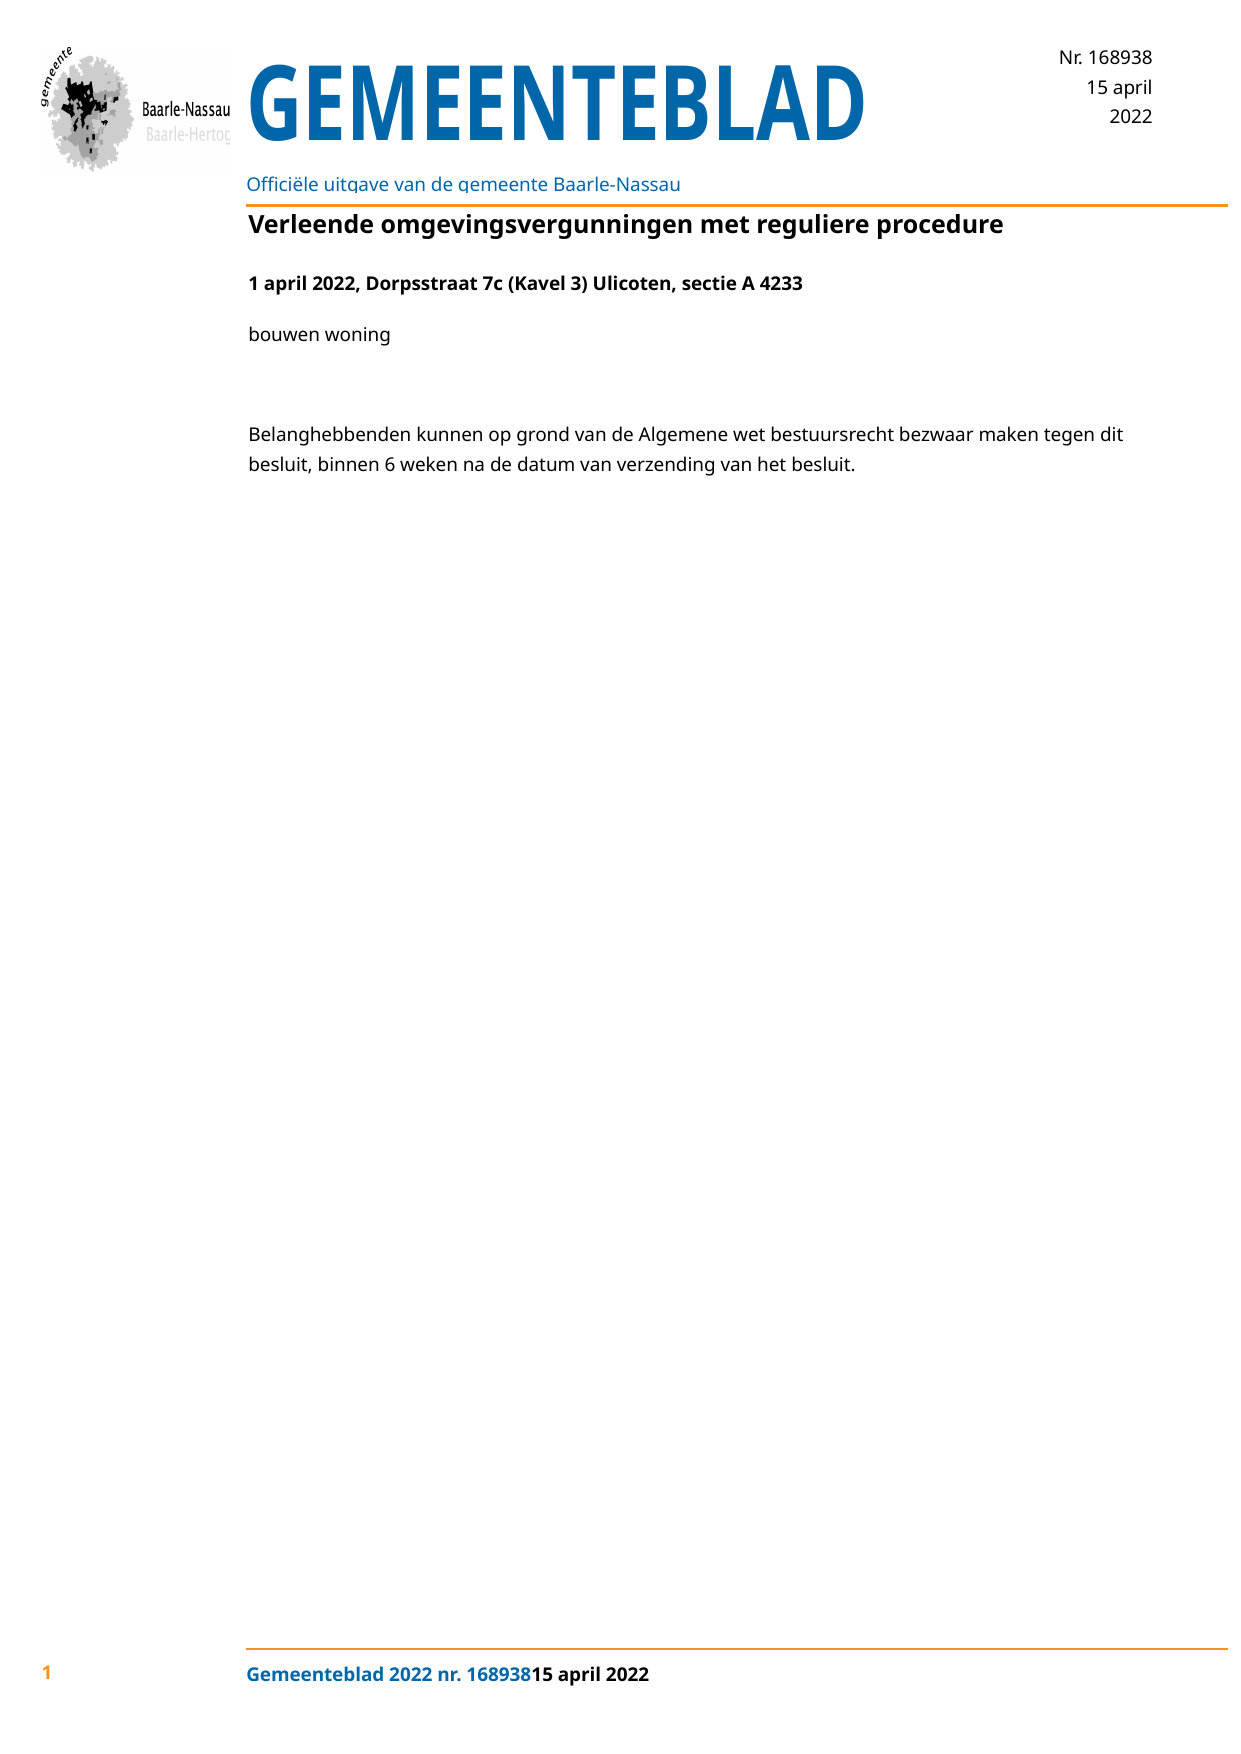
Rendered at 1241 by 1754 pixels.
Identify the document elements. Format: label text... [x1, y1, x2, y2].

text 1 april 2022, Dorpsstraat 7c (Kavel 3) Ulicoten, sectie A 4233 [248, 270, 1152, 296]
text bouwen woning [248, 321, 1152, 346]
picture [41, 47, 231, 172]
text Belanghebbenden kunnen op grond van de Algemene wet bestuursrecht bezwaar maken tegen dit besluit, binnen 6 weken na de datum van verzending van het besluit. [248, 422, 1152, 477]
text Verleende omgevingsvergunningen met reguliere procedure [248, 207, 1152, 241]
